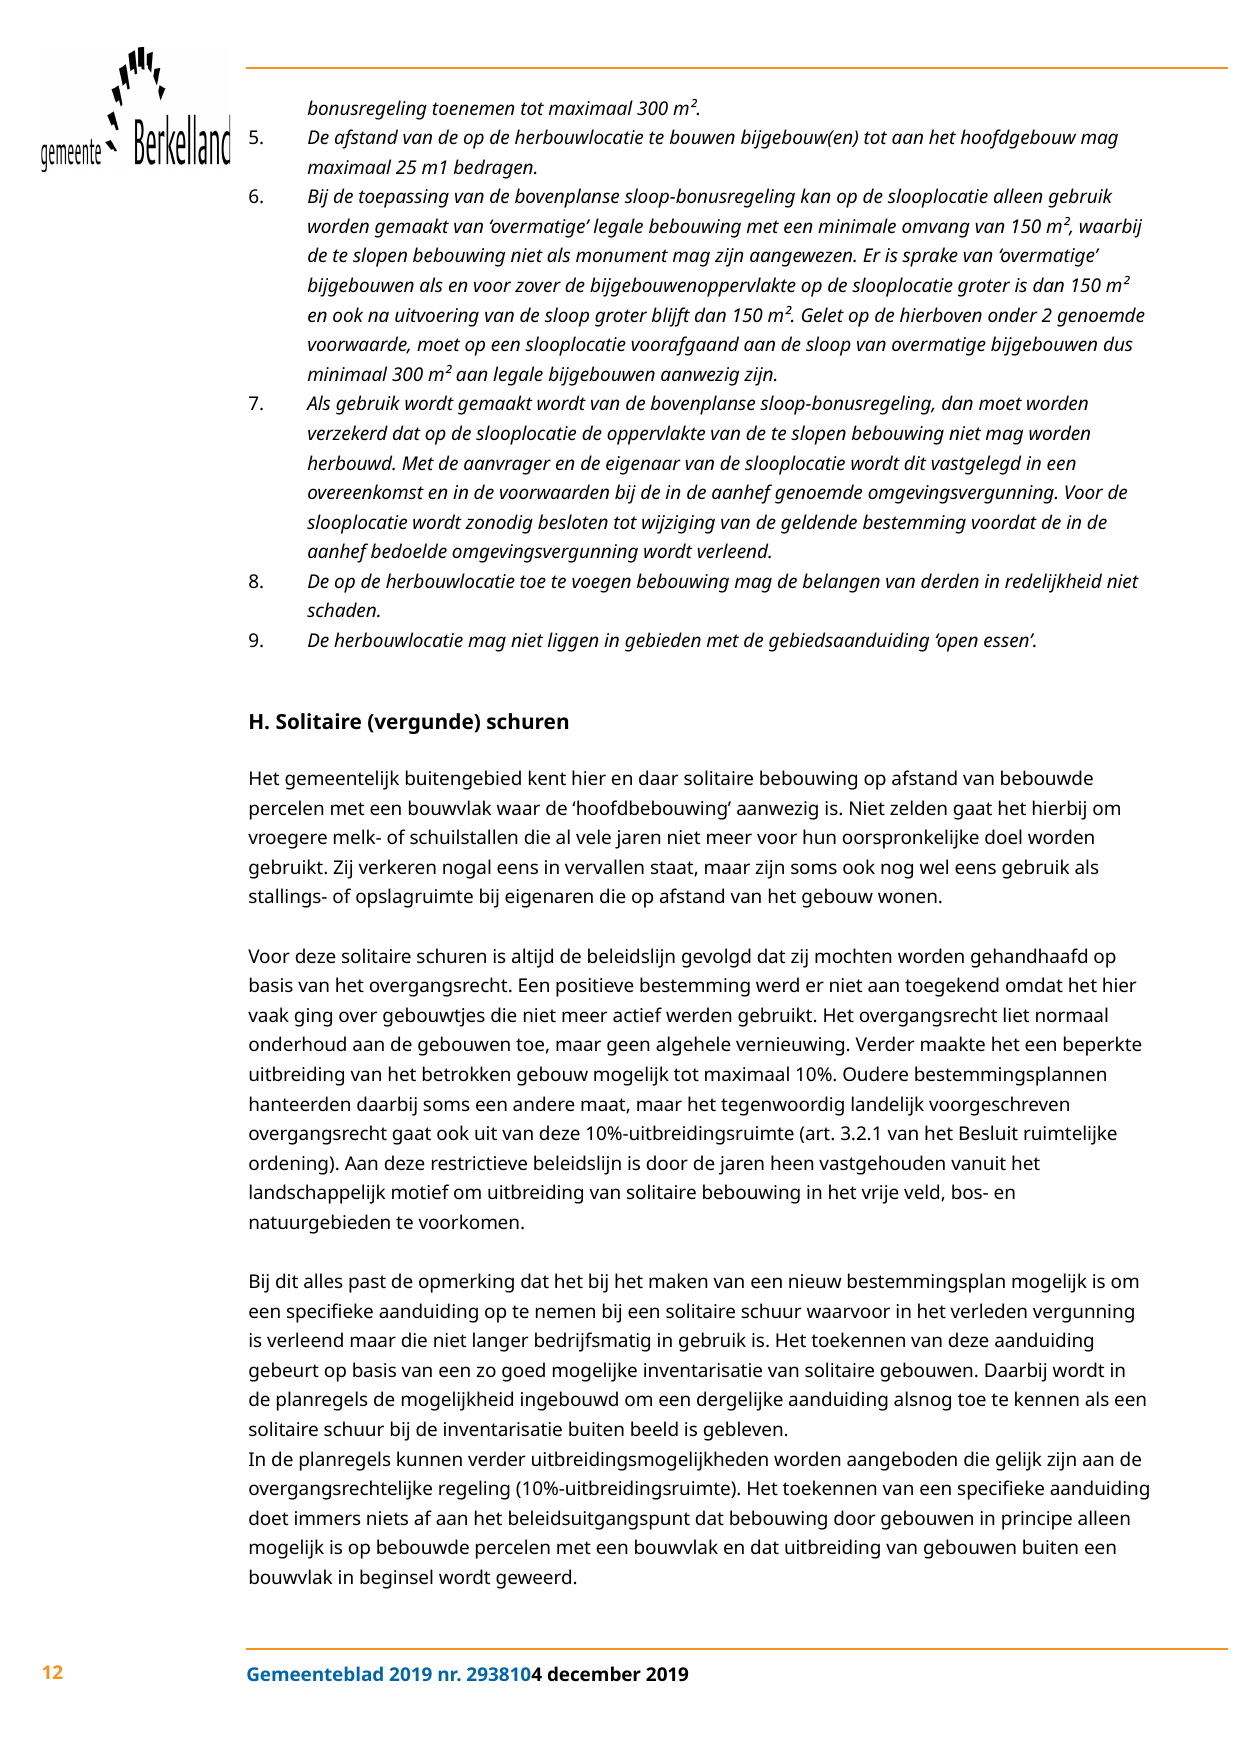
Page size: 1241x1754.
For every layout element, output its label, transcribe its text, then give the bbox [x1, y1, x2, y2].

text In de planregels kunnen verder uitbreidingsmogelijkheden worden aangeboden die gelijk zijn aan de overgangsrechtelijke regeling (10%-uitbreidingsruimte). Het toekennen van een specifieke aanduiding doet immers niets af aan het beleidsuitgangspunt dat bebouwing door gebouwen in principe alleen mogelijk is op bebouwde percelen met een bouwvlak en dat uitbreiding van gebouwen buiten een bouwvlak in beginsel wordt geweerd. [248, 1446, 1152, 1590]
list bonusregeling toenemen tot maximaal 300 m². [248, 95, 1152, 121]
text Voor deze solitaire schuren is altijd de beleidslijn gevolgd dat zij mochten worden gehandhaafd op basis van het overgangsrecht. Een positieve bestemming werd er niet aan toegekend omdat het hier vaak ging over gebouwtjes die niet meer actief werden gebruikt. Het overgangsrecht liet normaal onderhoud aan de gebouwen toe, maar geen algehele vernieuwing. Verder maakte het een beperkte uitbreiding van het betrokken gebouw mogelijk tot maximaal 10%. Oudere bestemmingsplannen hanteerden daarbij soms een andere maat, maar het tegenwoordig landelijk voorgeschreven overgangsrecht gaat ook uit van deze 10%-uitbreidingsruimte (art. 3.2.1 van het Besluit ruimtelijke ordening). Aan deze restrictieve beleidslijn is door de jaren heen vastgehouden vanuit het landschappelijk motief om uitbreiding van solitaire bebouwing in het vrije veld, bos- en natuurgebieden te voorkomen. [248, 943, 1152, 1235]
text Bij dit alles past de opmerking dat het bij het maken van een nieuw bestemmingsplan mogelijk is om een specifieke aanduiding op te nemen bij een solitaire schuur waarvoor in het verleden vergunning is verleend maar die niet langer bedrijfsmatig in gebruik is. Het toekennen van deze aanduiding gebeurt op basis van een zo goed mogelijke inventarisatie van solitaire gebouwen. Daarbij wordt in de planregels de mogelijkheid ingebouwd om een dergelijke aanduiding alsnog toe te kennen als een solitaire schuur bij de inventarisatie buiten beeld is gebleven. [248, 1268, 1152, 1442]
text Het gemeentelijk buitengebied kent hier en daar solitaire bebouwing op afstand van bebouwde percelen met een bouwvlak waar de ‘hoofdbebouwing’ aanwezig is. Niet zelden gaat het hierbij om vroegere melk- of schuilstallen die al vele jaren niet meer voor hun oorspronkelijke doel worden gebruikt. Zij verkeren nogal eens in vervallen staat, maar zijn soms ook nog wel eens gebruik als stallings- of opslagruimte bij eigenaren die op afstand van het gebouw wonen. [248, 765, 1152, 909]
list Als gebruik wordt gemaakt wordt van de bovenplanse sloop-bonusregeling, dan moet worden verzekerd dat op de slooplocatie de oppervlakte van de te slopen bebouwing niet mag worden herbouwd. Met de aanvrager en de eigenaar van de slooplocatie wordt dit vastgelegd in een overeenkomst en in de voorwaarden bij de in de aanhef genoemde omgevingsvergunning. Voor de slooplocatie wordt zonodig besloten tot wijziging van de geldende bestemming voordat de in de aanhef bedoelde omgevingsvergunning wordt verleend. [248, 391, 1152, 564]
list De op de herbouwlocatie toe te voegen bebouwing mag de belangen van derden in redelijkheid niet schaden. [248, 568, 1152, 623]
list De afstand van de op de herbouwlocatie te bouwen bijgebouw(en) tot aan het hoofdgebouw mag maximaal 25 m1 bedragen. [248, 124, 1152, 180]
list De herbouwlocatie mag niet liggen in gebieden met de gebiedsaanduiding ‘open essen’. [248, 627, 1152, 653]
text H. Solitaire (vergunde) schuren [248, 707, 1152, 736]
picture [41, 47, 231, 172]
list Bij de toepassing van de bovenplanse sloop-bonusregeling kan op de slooplocatie alleen gebruik worden gemaakt van ‘overmatige’ legale bebouwing met een minimale omvang van 150 m², waarbij de te slopen bebouwing niet als monument mag zijn aangewezen. Er is sprake van ‘overmatige’ bijgebouwen als en voor zover de bijgebouwenoppervlakte op de slooplocatie groter is dan 150 m² en ook na uitvoering van de sloop groter blijft dan 150 m². Gelet op de hierboven onder 2 genoemde voorwaarde, moet op een slooplocatie voorafgaand aan de sloop van overmatige bijgebouwen dus minimaal 300 m² aan legale bijgebouwen aanwezig zijn. [248, 183, 1152, 387]
